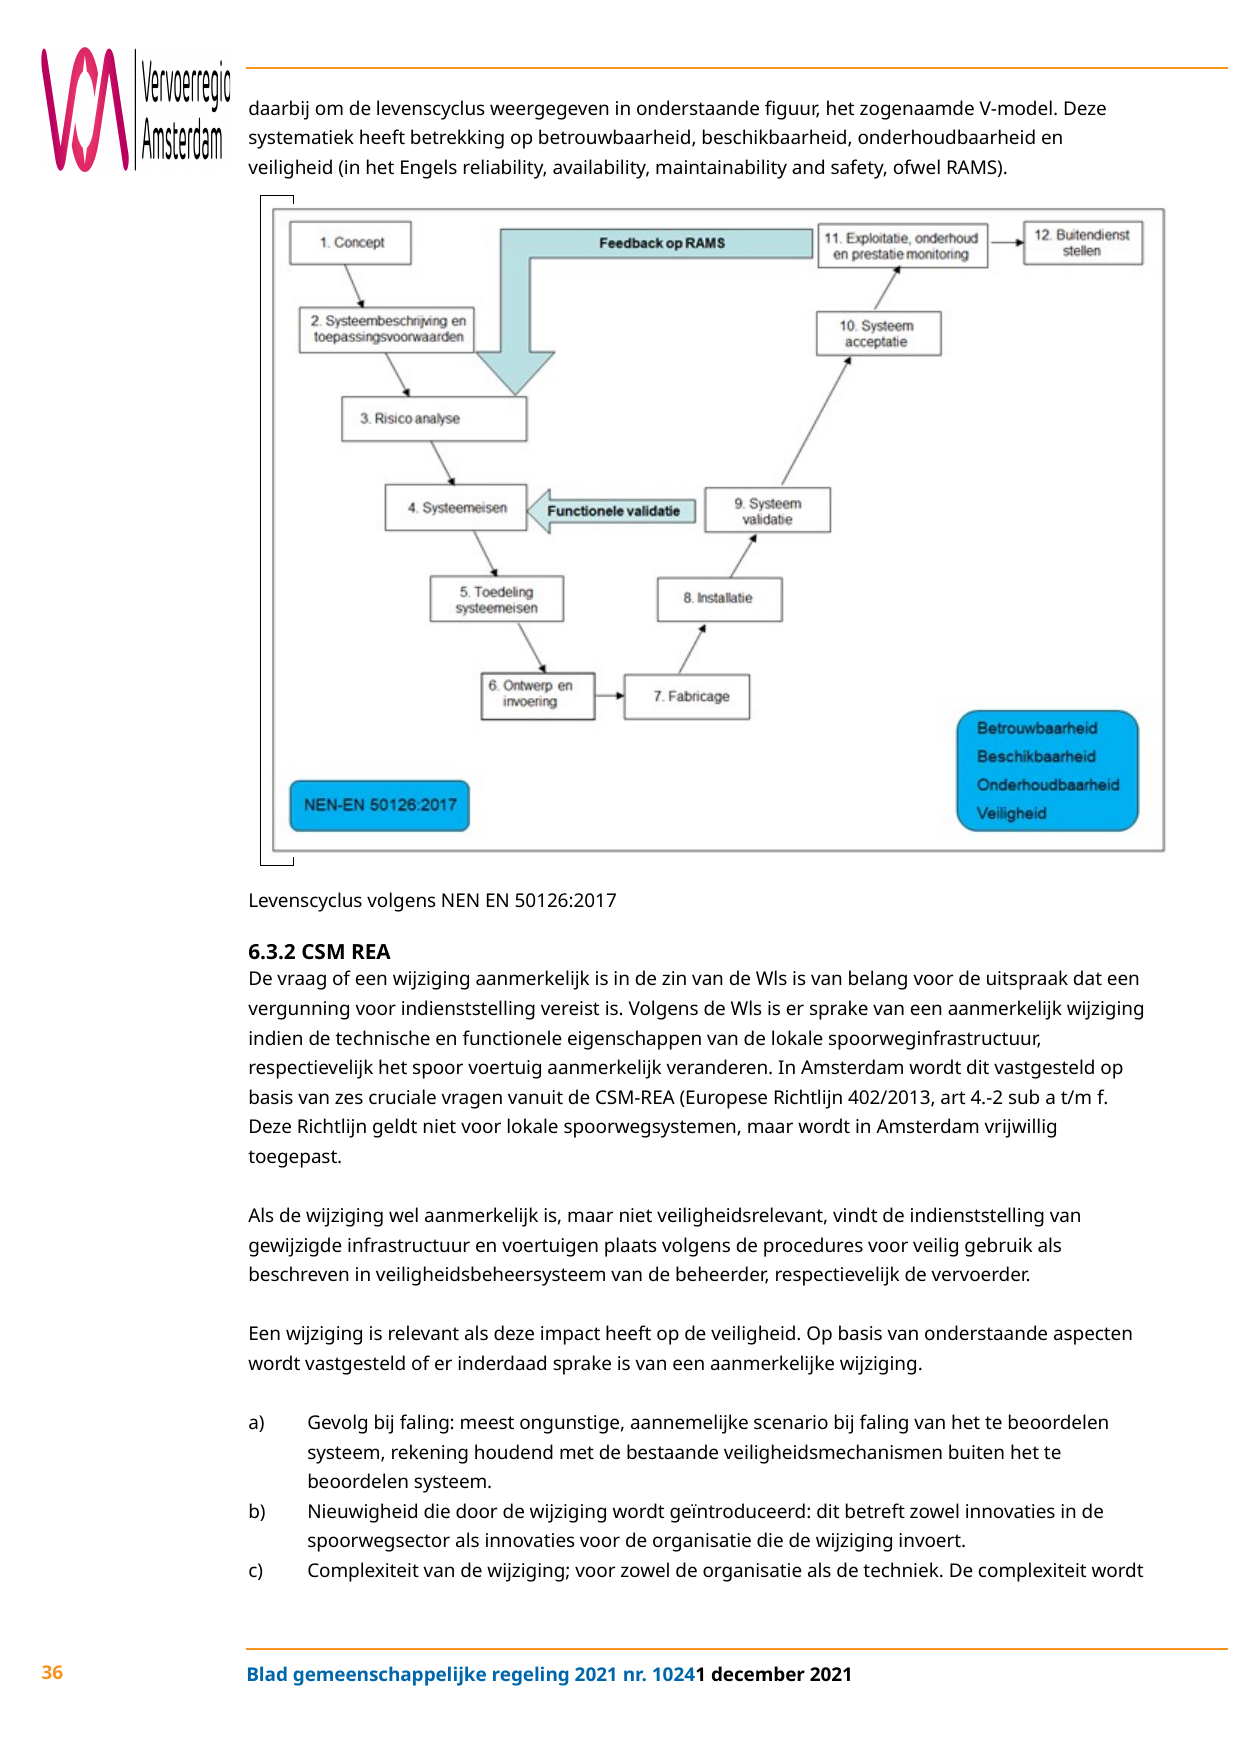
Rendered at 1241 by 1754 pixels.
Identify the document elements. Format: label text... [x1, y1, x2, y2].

text daarbij om de levenscyclus weergegeven in onderstaande figuur, het zogenaamde V-model. Deze systematiek heeft betrekking op betrouwbaarheid, beschikbaarheid, onderhoudbaarheid en veiligheid (in het Engels reliability, availability, maintainability and safety, ofwel RAMS). [248, 95, 1152, 180]
list Gevolg bij faling: meest ongunstige, aannemelijke scenario bij faling van het te beoordelen systeem, rekening houdend met de bestaande veiligheidsmechanismen buiten het te beoordelen systeem. [248, 1409, 1152, 1494]
text De vraag of een wijziging aanmerkelijk is in de zin van de Wls is van belang voor de uitspraak dat een vergunning voor indienststelling vereist is. Volgens de Wls is er sprake van een aanmerkelijk wijziging indien de technische en functionele eigenschappen van de lokale spoorweginfrastructuur, respectievelijk het spoor voertuig aanmerkelijk veranderen. In Amsterdam wordt dit vastgesteld op basis van zes cruciale vragen vanuit de CSM-REA (Europese Richtlijn 402/2013, art 4.-2 sub a t/m f. Deze Richtlijn geldt niet voor lokale spoorwegsystemen, maar wordt in Amsterdam vrijwillig toegepast. [248, 966, 1152, 1169]
text Een wijziging is relevant als deze impact heeft op de veiligheid. Op basis van onderstaande aspecten wordt vastgesteld of er inderdaad sprake is van een aanmerkelijke wijziging. [248, 1321, 1152, 1376]
picture [41, 47, 231, 172]
text Als de wijziging wel aanmerkelijk is, maar niet veiligheidsrelevant, vindt de indienststelling van gewijzigde infrastructuur en voertuigen plaats volgens de procedures voor veilig gebruik als beschreven in veiligheidsbeheersysteem van de beheerder, respectievelijk de vervoerder. [248, 1202, 1152, 1287]
picture [268, 204, 1173, 857]
list Complexiteit van de wijziging; voor zowel de organisatie als de techniek. De complexiteit wordt [248, 1557, 1152, 1583]
text 6.3.2 CSM REA [248, 937, 1152, 966]
list Nieuwigheid die door de wijziging wordt geïntroduceerd: dit betreft zowel innovaties in de spoorwegsector als innovaties voor de organisatie die de wijziging invoert. [248, 1498, 1152, 1553]
text Levenscyclus volgens NEN EN 50126:2017 [248, 887, 1152, 912]
